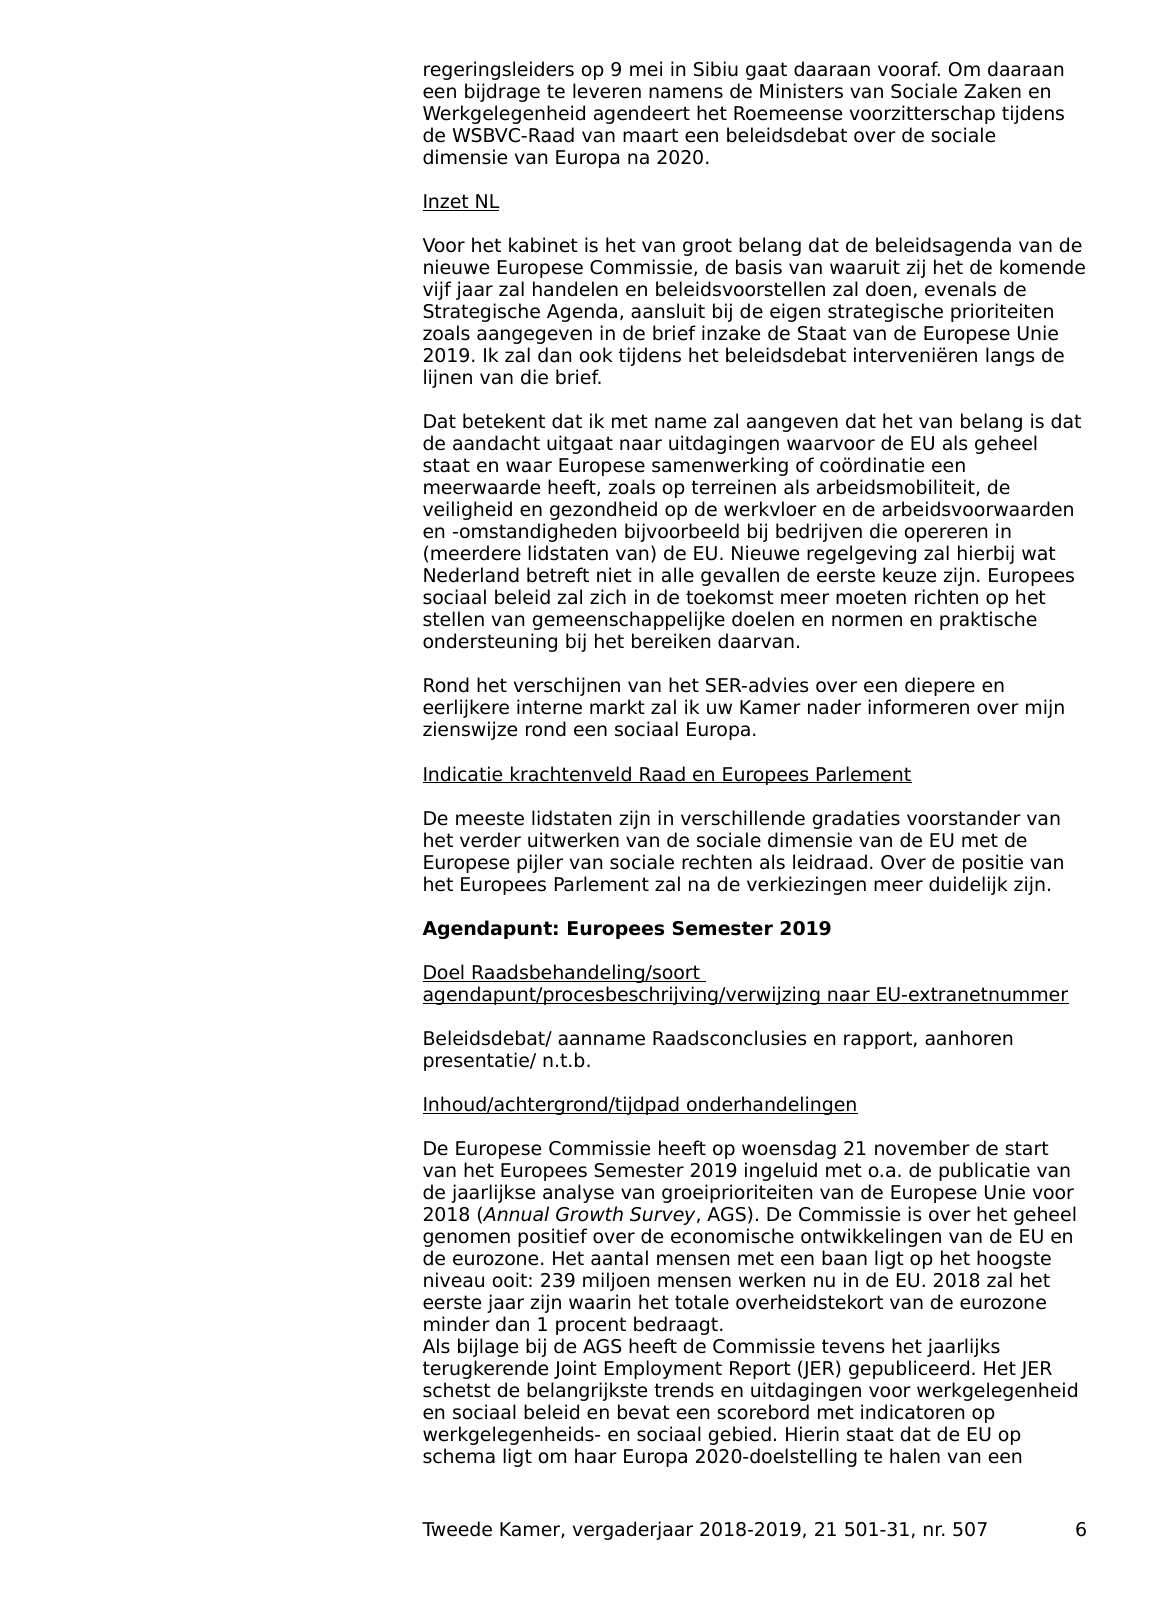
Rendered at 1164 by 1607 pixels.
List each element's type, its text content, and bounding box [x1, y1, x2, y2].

text De Europese Commissie heeft op woensdag 21 november de start van het Europees Semester 2019 ingeluid met o.a. de publicatie van de jaarlijkse analyse van groeiprioriteiten van de Europese Unie voor 2018 (Annual Growth Survey, AGS). De Commissie is over het geheel genomen positief over de economische ontwikkelingen van de EU en de eurozone. Het aantal mensen met een baan ligt op het hoogste niveau ooit: 239 miljoen mensen werken nu in de EU. 2018 zal het eerste jaar zijn waarin het totale overheidstekort van de eurozone minder dan 1 procent bedraagt. [422, 1138, 1087, 1336]
text Rond het verschijnen van het SER-advies over een diepere en eerlijkere interne markt zal ik uw Kamer nader informeren over mijn zienswijze rond een sociaal Europa. [422, 675, 1087, 741]
text Als bijlage bij de AGS heeft de Commissie tevens het jaarlijks terugkerende Joint Employment Report (JER) gepubliceerd. Het JER schetst de belangrijkste trends en uitdagingen voor werkgelegenheid en sociaal beleid en bevat een scorebord met indicatoren op werkgelegenheids- en sociaal gebied. Hierin staat dat de EU op schema ligt om haar Europa 2020-doelstelling te halen van een [422, 1336, 1087, 1468]
subtitle Inhoud/achtergrond/tijdpad onderhandelingen [422, 1094, 1087, 1116]
subtitle Inzet NL [422, 191, 1087, 213]
subtitle Indicatie krachtenveld Raad en Europees Parlement [422, 763, 1087, 785]
subtitle Doel Raadsbehandeling/soort agendapunt/procesbeschrijving/verwijzing naar EU-extranetnummer [422, 962, 1087, 1006]
text Voor het kabinet is het van groot belang dat de beleidsagenda van de nieuwe Europese Commissie, de basis van waaruit zij het de komende vijf jaar zal handelen en beleidsvoorstellen zal doen, evenals de Strategische Agenda, aansluit bij de eigen strategische prioriteiten zoals aangegeven in de brief inzake de Staat van de Europese Unie 2019. Ik zal dan ook tijdens het beleidsdebat interveniëren langs de lijnen van die brief. [422, 235, 1087, 389]
text Dat betekent dat ik met name zal aangeven dat het van belang is dat de aandacht uitgaat naar uitdagingen waarvoor de EU als geheel staat en waar Europese samenwerking of coördinatie een meerwaarde heeft, zoals op terreinen als arbeidsmobiliteit, de veiligheid en gezondheid op de werkvloer en de arbeidsvoorwaarden en -omstandigheden bijvoorbeeld bij bedrijven die opereren in (meerdere lidstaten van) de EU. Nieuwe regelgeving zal hierbij wat Nederland betreft niet in alle gevallen de eerste keuze zijn. Europees sociaal beleid zal zich in de toekomst meer moeten richten op het stellen van gemeenschappelijke doelen en normen en praktische ondersteuning bij het bereiken daarvan. [422, 411, 1087, 653]
text De meeste lidstaten zijn in verschillende gradaties voorstander van het verder uitwerken van de sociale dimensie van de EU met de Europese pijler van sociale rechten als leidraad. Over de positie van het Europees Parlement zal na de verkiezingen meer duidelijk zijn. [422, 808, 1087, 896]
text regeringsleiders op 9 mei in Sibiu gaat daaraan vooraf. Om daaraan een bijdrage te leveren namens de Ministers van Sociale Zaken en Werkgelegenheid agendeert het Roemeense voorzitterschap tijdens de WSBVC-Raad van maart een beleidsdebat over de sociale dimensie van Europa na 2020. [422, 59, 1087, 169]
subtitle Agendapunt: Europees Semester 2019 [422, 918, 1087, 940]
text Beleidsdebat/ aanname Raadsconclusies en rapport, aanhoren presentatie/ n.t.b. [422, 1028, 1087, 1072]
